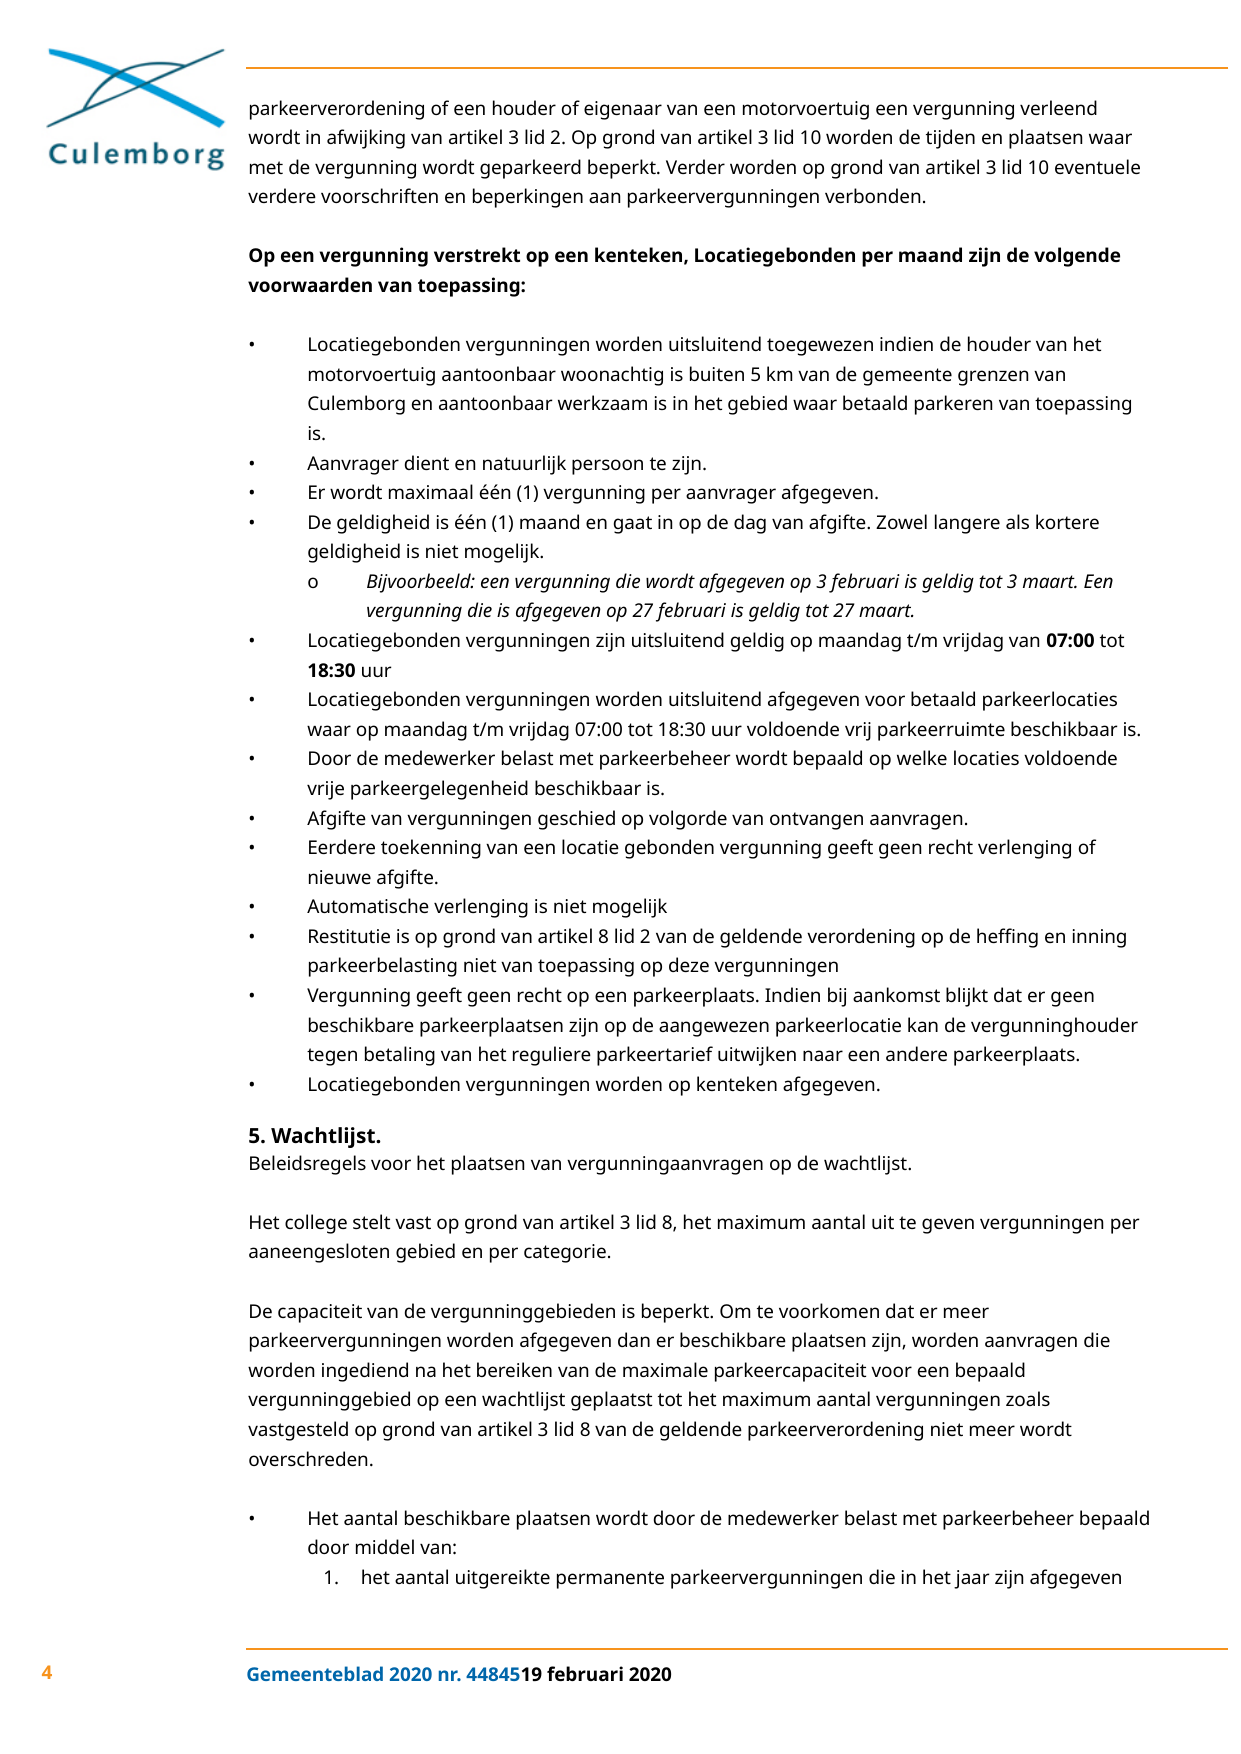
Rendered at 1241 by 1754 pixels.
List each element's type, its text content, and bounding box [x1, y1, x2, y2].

list Locatiegebonden vergunningen worden uitsluitend afgegeven voor betaald parkeerlocaties waar op maandag t/m vrijdag 07:00 tot 18:30 uur voldoende vrij parkeerruimte beschikbaar is. [248, 686, 1152, 742]
text Beleidsregels voor het plaatsen van vergunningaanvragen op de wachtlijst. [248, 1150, 1152, 1176]
picture [41, 47, 231, 172]
text 5. Wachtlijst. [248, 1121, 1152, 1150]
list Aanvrager dient en natuurlijk persoon te zijn. [248, 450, 1152, 476]
list Locatiegebonden vergunningen worden uitsluitend toegewezen indien de houder van het motorvoertuig aantoonbaar woonachtig is buiten 5 km van de gemeente grenzen van Culemborg en aantoonbaar werkzaam is in het gebied waar betaald parkeren van toepassing is. [248, 331, 1152, 446]
list Afgifte van vergunningen geschied op volgorde van ontvangen aanvragen. [248, 805, 1152, 831]
list Er wordt maximaal één (1) vergunning per aanvrager afgegeven. [248, 479, 1152, 505]
list Locatiegebonden vergunningen worden op kenteken afgegeven. [248, 1071, 1152, 1097]
text De capaciteit van de vergunninggebieden is beperkt. Om te voorkomen dat er meer parkeervergunningen worden afgegeven dan er beschikbare plaatsen zijn, worden aanvragen die worden ingediend na het bereiken van de maximale parkeercapaciteit voor een bepaald vergunninggebied op een wachtlijst geplaatst tot het maximum aantal vergunningen zoals vastgesteld op grond van artikel 3 lid 8 van de geldende parkeerverordening niet meer wordt overschreden. [248, 1298, 1152, 1471]
list Het aantal beschikbare plaatsen wordt door de medewerker belast met parkeerbeheer bepaald door middel van: [248, 1505, 1152, 1560]
text Op een vergunning verstrekt op een kenteken, Locatiegebonden per maand zijn de volgende voorwaarden van toepassing: [248, 243, 1152, 298]
list het aantal uitgereikte permanente parkeervergunningen die in het jaar zijn afgegeven [323, 1564, 1152, 1590]
text parkeerverordening of een houder of eigenaar van een motorvoertuig een vergunning verleend wordt in afwijking van artikel 3 lid 2. Op grond van artikel 3 lid 10 worden de tijden en plaatsen waar met de vergunning wordt geparkeerd beperkt. Verder worden op grond van artikel 3 lid 10 eventuele verdere voorschriften en beperkingen aan parkeervergunningen verbonden. [248, 95, 1152, 209]
list Bijvoorbeeld: een vergunning die wordt afgegeven op 3 februari is geldig tot 3 maart. Een vergunning die is afgegeven op 27 februari is geldig tot 27 maart. [307, 568, 1152, 623]
list Locatiegebonden vergunningen zijn uitsluitend geldig op maandag t/m vrijdag van 07:00 tot 18:30 uur [248, 627, 1152, 683]
list De geldigheid is één (1) maand en gaat in op de dag van afgifte. Zowel langere als kortere geldigheid is niet mogelijk. [248, 509, 1152, 564]
list Vergunning geeft geen recht op een parkeerplaats. Indien bij aankomst blijkt dat er geen beschikbare parkeerplaatsen zijn op de aangewezen parkeerlocatie kan de vergunninghouder tegen betaling van het reguliere parkeertarief uitwijken naar een andere parkeerplaats. [248, 982, 1152, 1067]
list Restitutie is op grond van artikel 8 lid 2 van de geldende verordening op de heffing en inning parkeerbelasting niet van toepassing op deze vergunningen [248, 923, 1152, 978]
list Door de medewerker belast met parkeerbeheer wordt bepaald op welke locaties voldoende vrije parkeergelegenheid beschikbaar is. [248, 746, 1152, 801]
list Eerdere toekenning van een locatie gebonden vergunning geeft geen recht verlenging of nieuwe afgifte. [248, 834, 1152, 890]
list Automatische verlenging is niet mogelijk [248, 893, 1152, 919]
text Het college stelt vast op grond van artikel 3 lid 8, het maximum aantal uit te geven vergunningen per aaneengesloten gebied en per categorie. [248, 1209, 1152, 1264]
